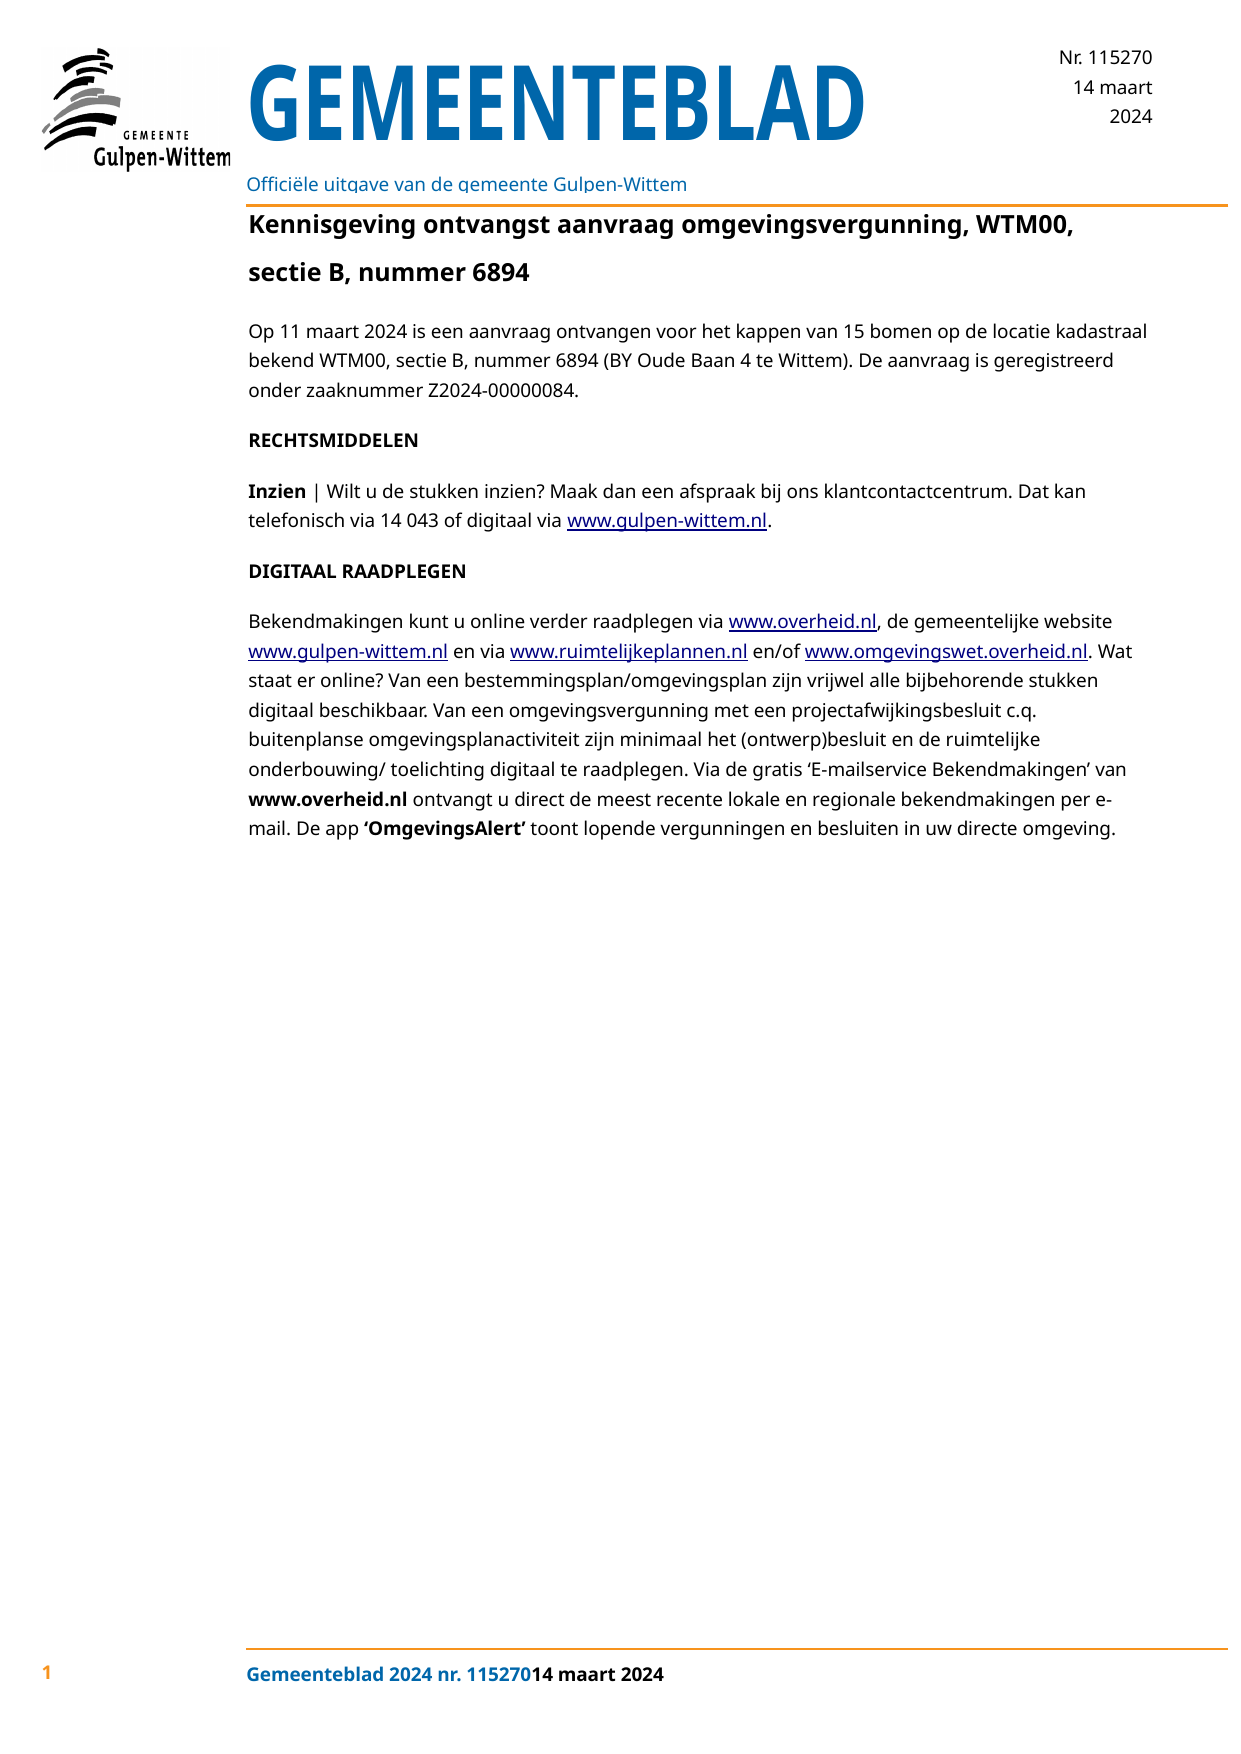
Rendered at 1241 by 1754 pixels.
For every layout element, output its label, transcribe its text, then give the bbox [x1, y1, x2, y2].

text Bekendmakingen kunt u online verder raadplegen via www.overheid.nl, de gemeentelijke website www.gulpen-wittem.nl en via www.ruimtelijkeplannen.nl en/of www.omgevingswet.overheid.nl. Wat staat er online? Van een bestemmingsplan/omgevingsplan zijn vrijwel alle bijbehorende stukken digitaal beschikbaar. Van een omgevingsvergunning met een projectafwijkingsbesluit c.q. buitenplanse omgevingsplanactiviteit zijn minimaal het (ontwerp)besluit en de ruimtelijke onderbouwing/ toelichting digitaal te raadplegen. Via de gratis ‘E-mailservice Bekendmakingen’ van www.overheid.nl ontvangt u direct de meest recente lokale en regionale bekendmakingen per e-mail. De app ‘OmgevingsAlert’ toont lopende vergunningen en besluiten in uw directe omgeving. [248, 608, 1152, 841]
picture [41, 47, 231, 172]
text Op 11 maart 2024 is een aanvraag ontvangen voor het kappen van 15 bomen op de locatie kadastraal bekend WTM00, sectie B, nummer 6894 (BY Oude Baan 4 te Wittem). De aanvraag is geregistreerd onder zaaknummer Z2024-00000084. [248, 318, 1152, 403]
text DIGITAAL RAADPLEGEN [248, 558, 1152, 584]
text Inzien | Wilt u de stukken inzien? Maak dan een afspraak bij ons klantcontactcentrum. Dat kan telefonisch via 14 043 of digitaal via www.gulpen-wittem.nl. [248, 478, 1152, 533]
text RECHTSMIDDELEN [248, 427, 1152, 453]
text Kennisgeving ontvangst aanvraag omgevingsvergunning, WTM00, sectie B, nummer 6894 [248, 207, 1152, 288]
